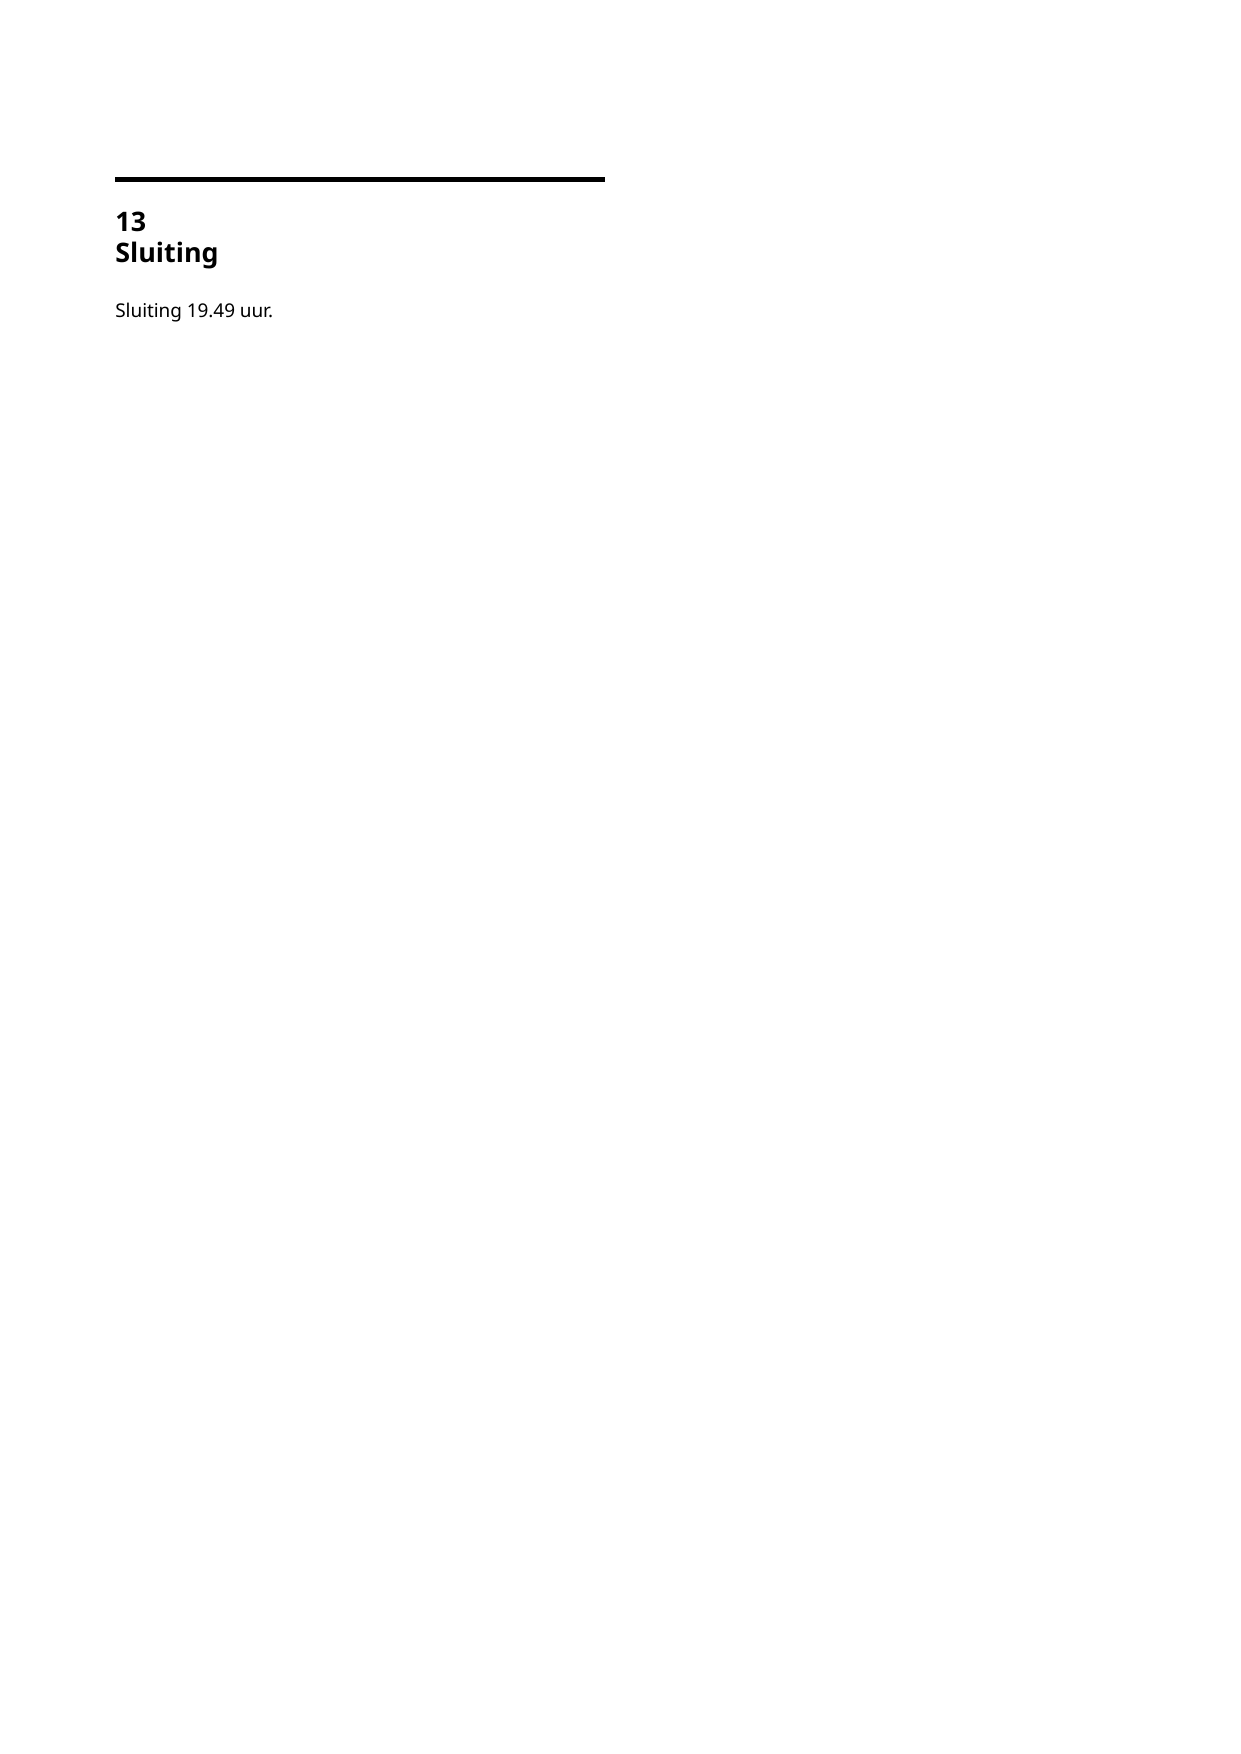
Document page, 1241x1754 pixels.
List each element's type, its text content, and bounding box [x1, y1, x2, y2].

text Sluiting [115, 239, 605, 283]
text 13 [115, 203, 605, 239]
text Sluiting 19.49 uur. [115, 302, 605, 322]
